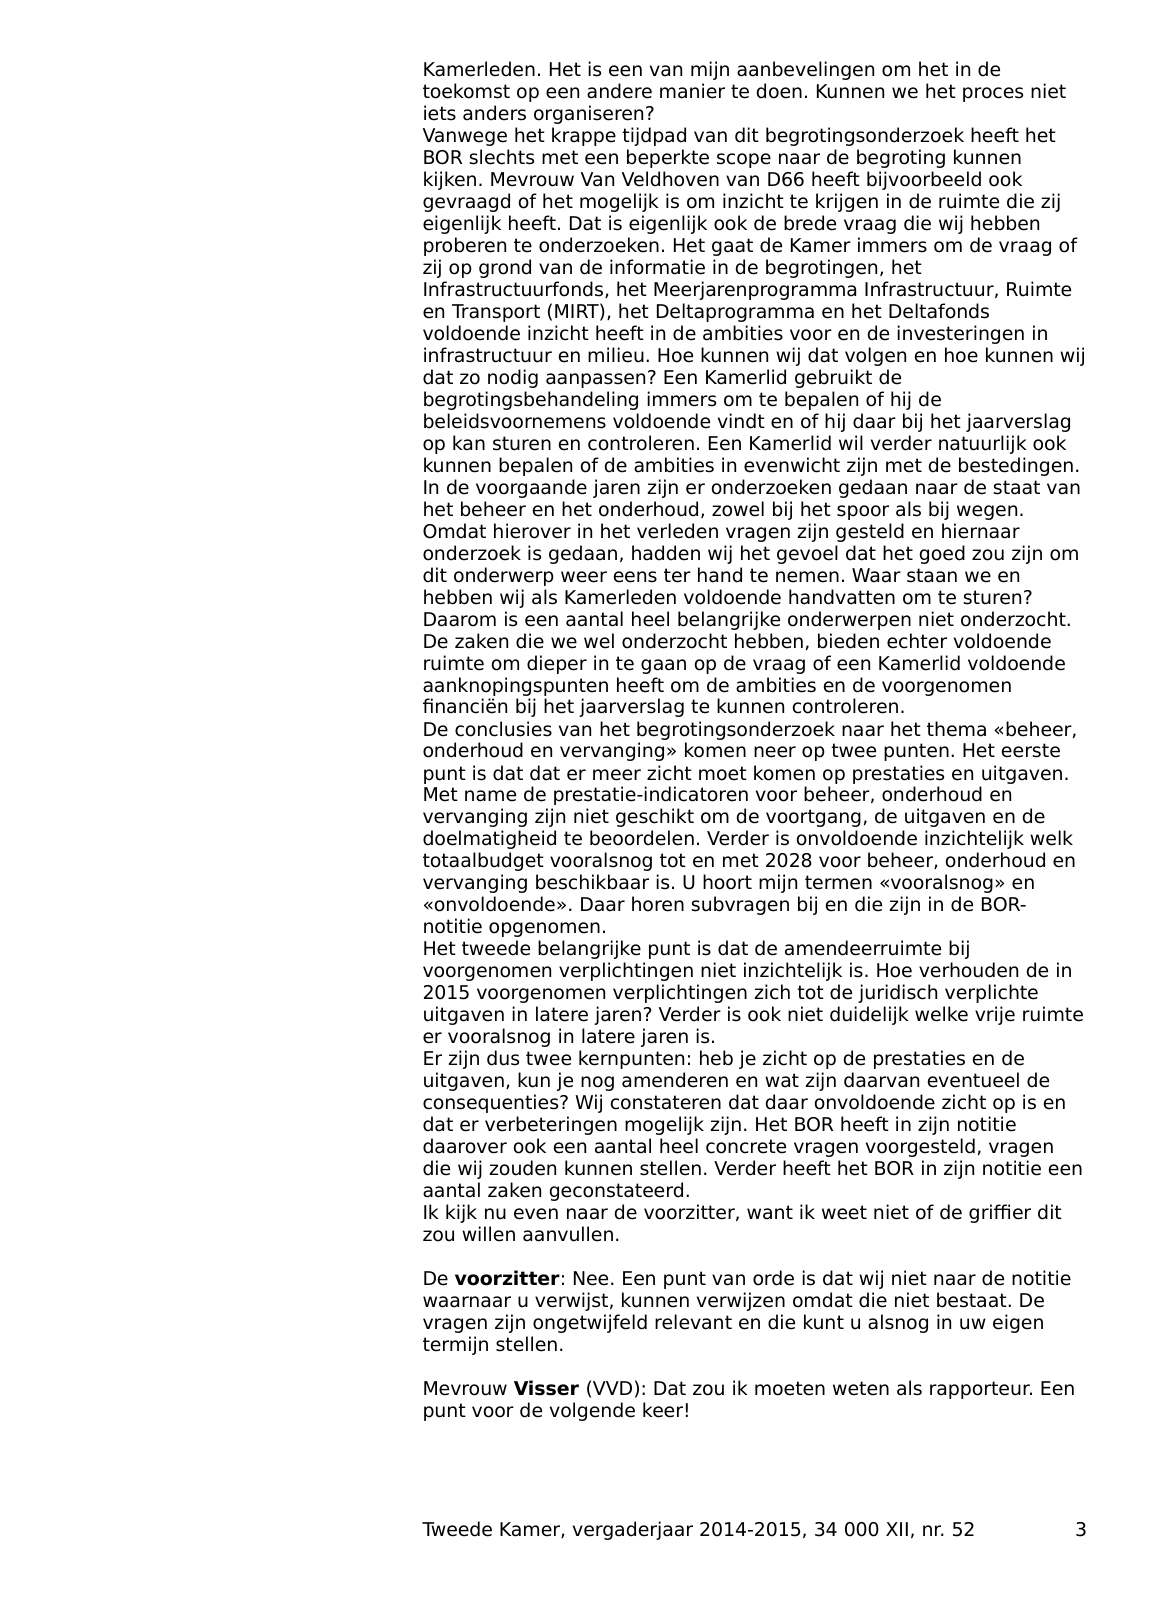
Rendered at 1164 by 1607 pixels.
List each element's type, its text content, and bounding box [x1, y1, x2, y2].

text In de voorgaande jaren zijn er onderzoeken gedaan naar de staat van het beheer en het onderhoud, zowel bij het spoor als bij wegen. Omdat hierover in het verleden vragen zijn gesteld en hiernaar onderzoek is gedaan, hadden wij het gevoel dat het goed zou zijn om dit onderwerp weer eens ter hand te nemen. Waar staan we en hebben wij als Kamerleden voldoende handvatten om te sturen? Daarom is een aantal heel belangrijke onderwerpen niet onderzocht. De zaken die we wel onderzocht hebben, bieden echter voldoende ruimte om dieper in te gaan op de vraag of een Kamerlid voldoende aanknopingspunten heeft om de ambities en de voorgenomen financiën bij het jaarverslag te kunnen controleren. [422, 477, 1087, 718]
text Kamerleden. Het is een van mijn aanbevelingen om het in de toekomst op een andere manier te doen. Kunnen we het proces niet iets anders organiseren? [422, 59, 1087, 125]
text Ik kijk nu even naar de voorzitter, want ik weet niet of de griffier dit zou willen aanvullen. [422, 1202, 1087, 1246]
text De voorzitter: Nee. Een punt van orde is dat wij niet naar de notitie waarnaar u verwijst, kunnen verwijzen omdat die niet bestaat. De vragen zijn ongetwijfeld relevant en die kunt u alsnog in uw eigen termijn stellen. [422, 1268, 1087, 1356]
text Het tweede belangrijke punt is dat de amendeerruimte bij voorgenomen verplichtingen niet inzichtelijk is. Hoe verhouden de in 2015 voorgenomen verplichtingen zich tot de juridisch verplichte uitgaven in latere jaren? Verder is ook niet duidelijk welke vrije ruimte er vooralsnog in latere jaren is. [422, 938, 1087, 1048]
text Mevrouw Visser (VVD): Dat zou ik moeten weten als rapporteur. Een punt voor de volgende keer! [422, 1378, 1087, 1422]
text Er zijn dus twee kernpunten: heb je zicht op de prestaties en de uitgaven, kun je nog amenderen en wat zijn daarvan eventueel de consequenties? Wij constateren dat daar onvoldoende zicht op is en dat er verbeteringen mogelijk zijn. Het BOR heeft in zijn notitie daarover ook een aantal heel concrete vragen voorgesteld, vragen die wij zouden kunnen stellen. Verder heeft het BOR in zijn notitie een aantal zaken geconstateerd. [422, 1048, 1087, 1202]
text Vanwege het krappe tijdpad van dit begrotingsonderzoek heeft het BOR slechts met een beperkte scope naar de begroting kunnen kijken. Mevrouw Van Veldhoven van D66 heeft bijvoorbeeld ook gevraagd of het mogelijk is om inzicht te krijgen in de ruimte die zij eigenlijk heeft. Dat is eigenlijk ook de brede vraag die wij hebben proberen te onderzoeken. Het gaat de Kamer immers om de vraag of zij op grond van de informatie in de begrotingen, het Infrastructuurfonds, het Meerjarenprogramma Infrastructuur, Ruimte en Transport (MIRT), het Deltaprogramma en het Deltafonds voldoende inzicht heeft in de ambities voor en de investeringen in infrastructuur en milieu. Hoe kunnen wij dat volgen en hoe kunnen wij dat zo nodig aanpassen? Een Kamerlid gebruikt de begrotingsbehandeling immers om te bepalen of hij de beleidsvoornemens voldoende vindt en of hij daar bij het jaarverslag op kan sturen en controleren. Een Kamerlid wil verder natuurlijk ook kunnen bepalen of de ambities in evenwicht zijn met de bestedingen. [422, 125, 1087, 477]
text De conclusies van het begrotingsonderzoek naar het thema «beheer, onderhoud en vervanging» komen neer op twee punten. Het eerste punt is dat dat er meer zicht moet komen op prestaties en uitgaven. Met name de prestatie-indicatoren voor beheer, onderhoud en vervanging zijn niet geschikt om de voortgang, de uitgaven en de doelmatigheid te beoordelen. Verder is onvoldoende inzichtelijk welk totaalbudget vooralsnog tot en met 2028 voor beheer, onderhoud en vervanging beschikbaar is. U hoort mijn termen «vooralsnog» en «onvoldoende». Daar horen subvragen bij en die zijn in de BOR-notitie opgenomen. [422, 718, 1087, 938]
